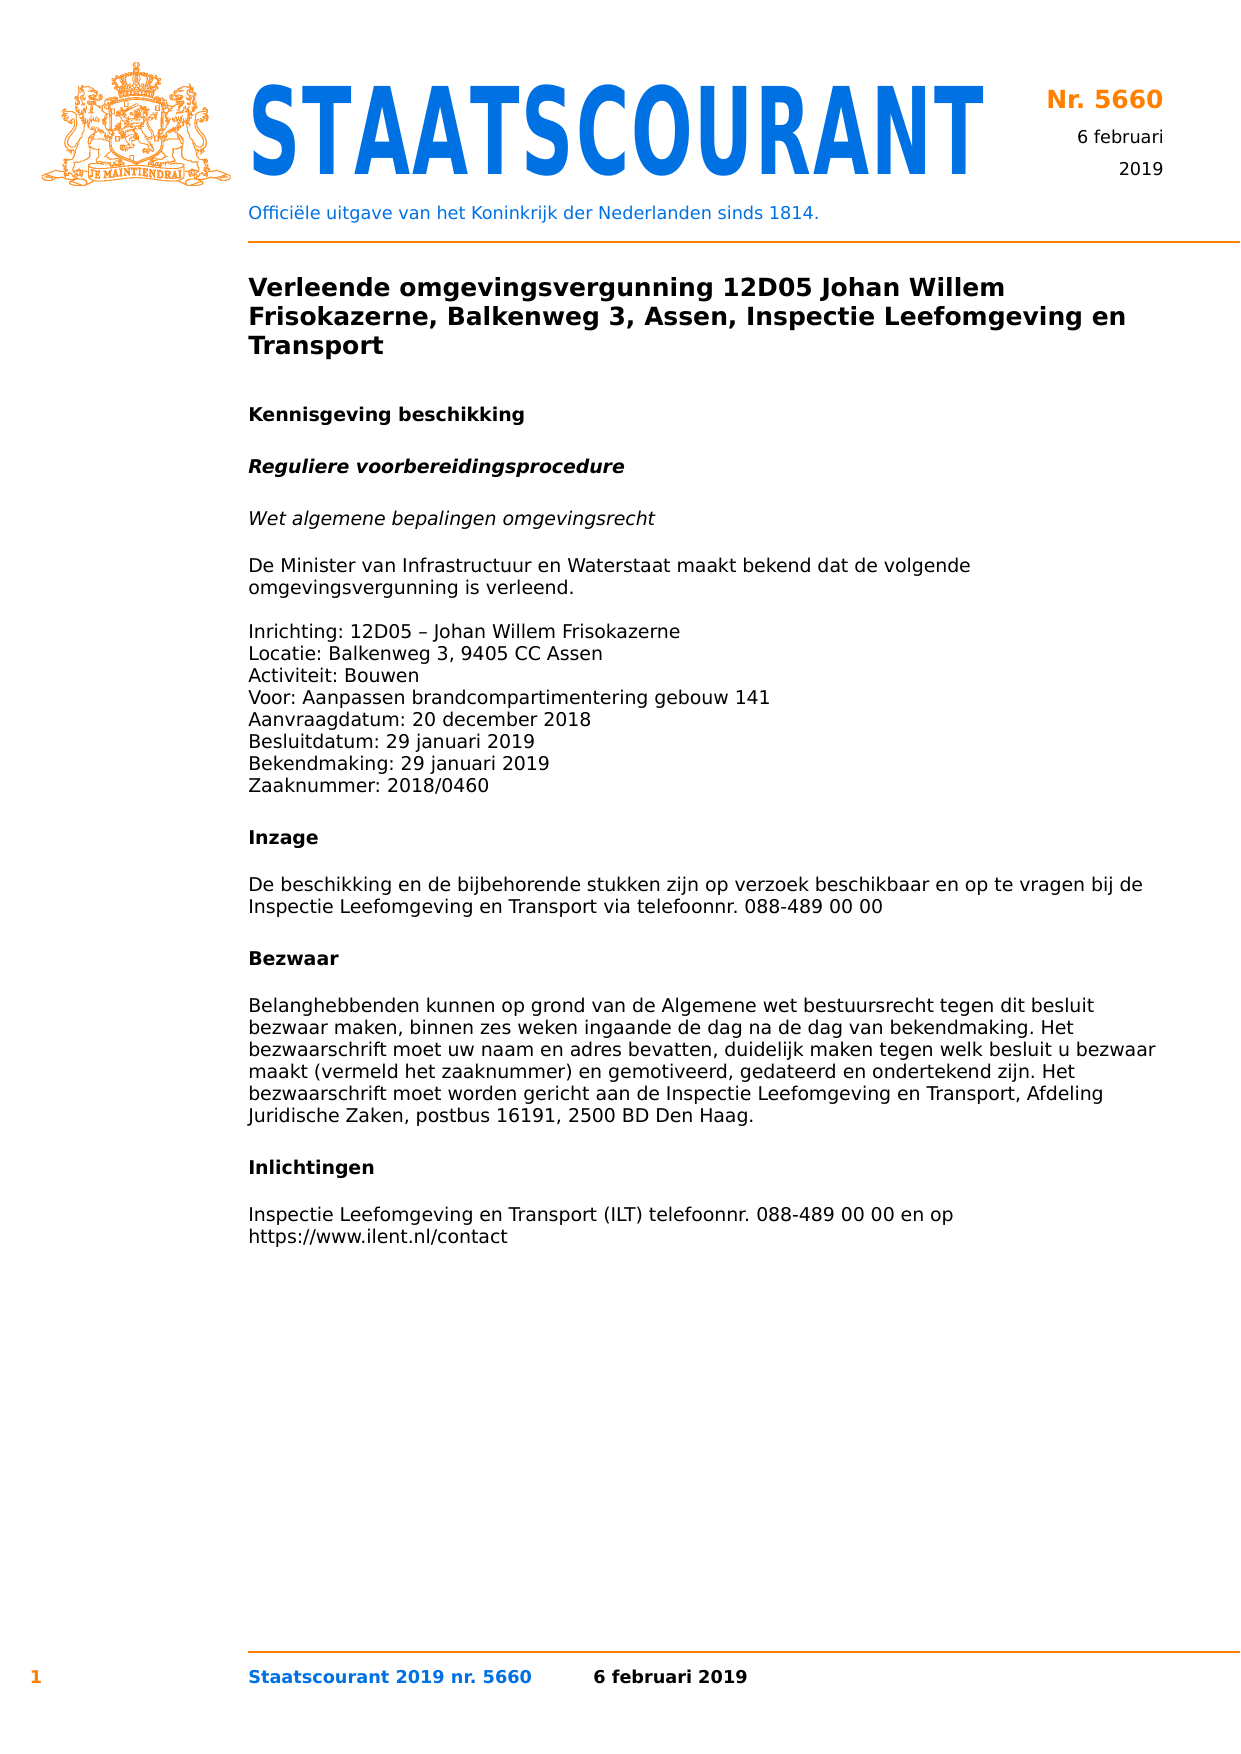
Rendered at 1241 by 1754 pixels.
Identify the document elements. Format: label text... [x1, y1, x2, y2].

subtitle Inlichtingen [248, 1157, 1163, 1179]
table_header [25, 62, 248, 241]
text Locatie: Balkenweg 3, 9405 CC Assen [248, 643, 1163, 665]
table_cell 2019 [998, 153, 1240, 203]
text Zaaknummer: 2018/0460 [248, 775, 1163, 797]
subtitle Bezwaar [248, 948, 1163, 970]
subtitle Verleende omgevingsvergunning 12D05 Johan Willem Frisokazerne, Balkenweg 3, Assen, Inspectie Leefomgeving en Transport [248, 273, 1163, 361]
text Inrichting: 12D05 – Johan Willem Frisokazerne [248, 621, 1163, 643]
text De beschikking en de bijbehorende stukken zijn op verzoek beschikbaar en op te vragen bij de Inspectie Leefomgeving en Transport via telefoonnr. 088-489 00 00 [248, 874, 1163, 918]
subtitle Wet algemene bepalingen omgevingsrecht [248, 508, 1163, 530]
subtitle Inzage [248, 827, 1163, 849]
text Voor: Aanpassen brandcompartimentering gebouw 141 [248, 687, 1163, 709]
text Activiteit: Bouwen [248, 665, 1163, 687]
text Besluitdatum: 29 januari 2019 [248, 731, 1163, 753]
subtitle Kennisgeving beschikking [248, 404, 1163, 426]
table_cell Officiële uitgave van het Koninkrijk der Nederlanden sinds 1814. [248, 203, 1240, 241]
text De Minister van Infrastructuur en Waterstaat maakt bekend dat de volgende omgevingsvergunning is verleend. [248, 555, 1163, 599]
text Aanvraagdatum: 20 december 2018 [248, 709, 1163, 731]
text Inspectie Leefomgeving en Transport (ILT) telefoonnr. 088-489 00 00 en op https://www.ilent.nl/contact [248, 1204, 1163, 1248]
subtitle Reguliere voorbereidingsprocedure [248, 456, 1163, 478]
text Bekendmaking: 29 januari 2019 [248, 753, 1163, 775]
picture [41, 62, 231, 186]
text Belanghebbenden kunnen op grond van de Algemene wet bestuursrecht tegen dit besluit bezwaar maken, binnen zes weken ingaande de dag na de dag van bekendmaking. Het bezwaarschrift moet uw naam en adres bevatten, duidelijk maken tegen welk besluit u bezwaar maakt (vermeld het zaaknummer) en gemotiveerd, gedateerd en ondertekend zijn. Het bezwaarschrift moet worden gericht aan de Inspectie Leefomgeving en Transport, Afdeling Juridische Zaken, postbus 16191, 2500 BD Den Haag. [248, 995, 1163, 1127]
table_header Nr. 5660 [998, 62, 1240, 121]
table_cell 6 februari [998, 121, 1240, 153]
table_header STAATSCOURANT [248, 62, 998, 203]
